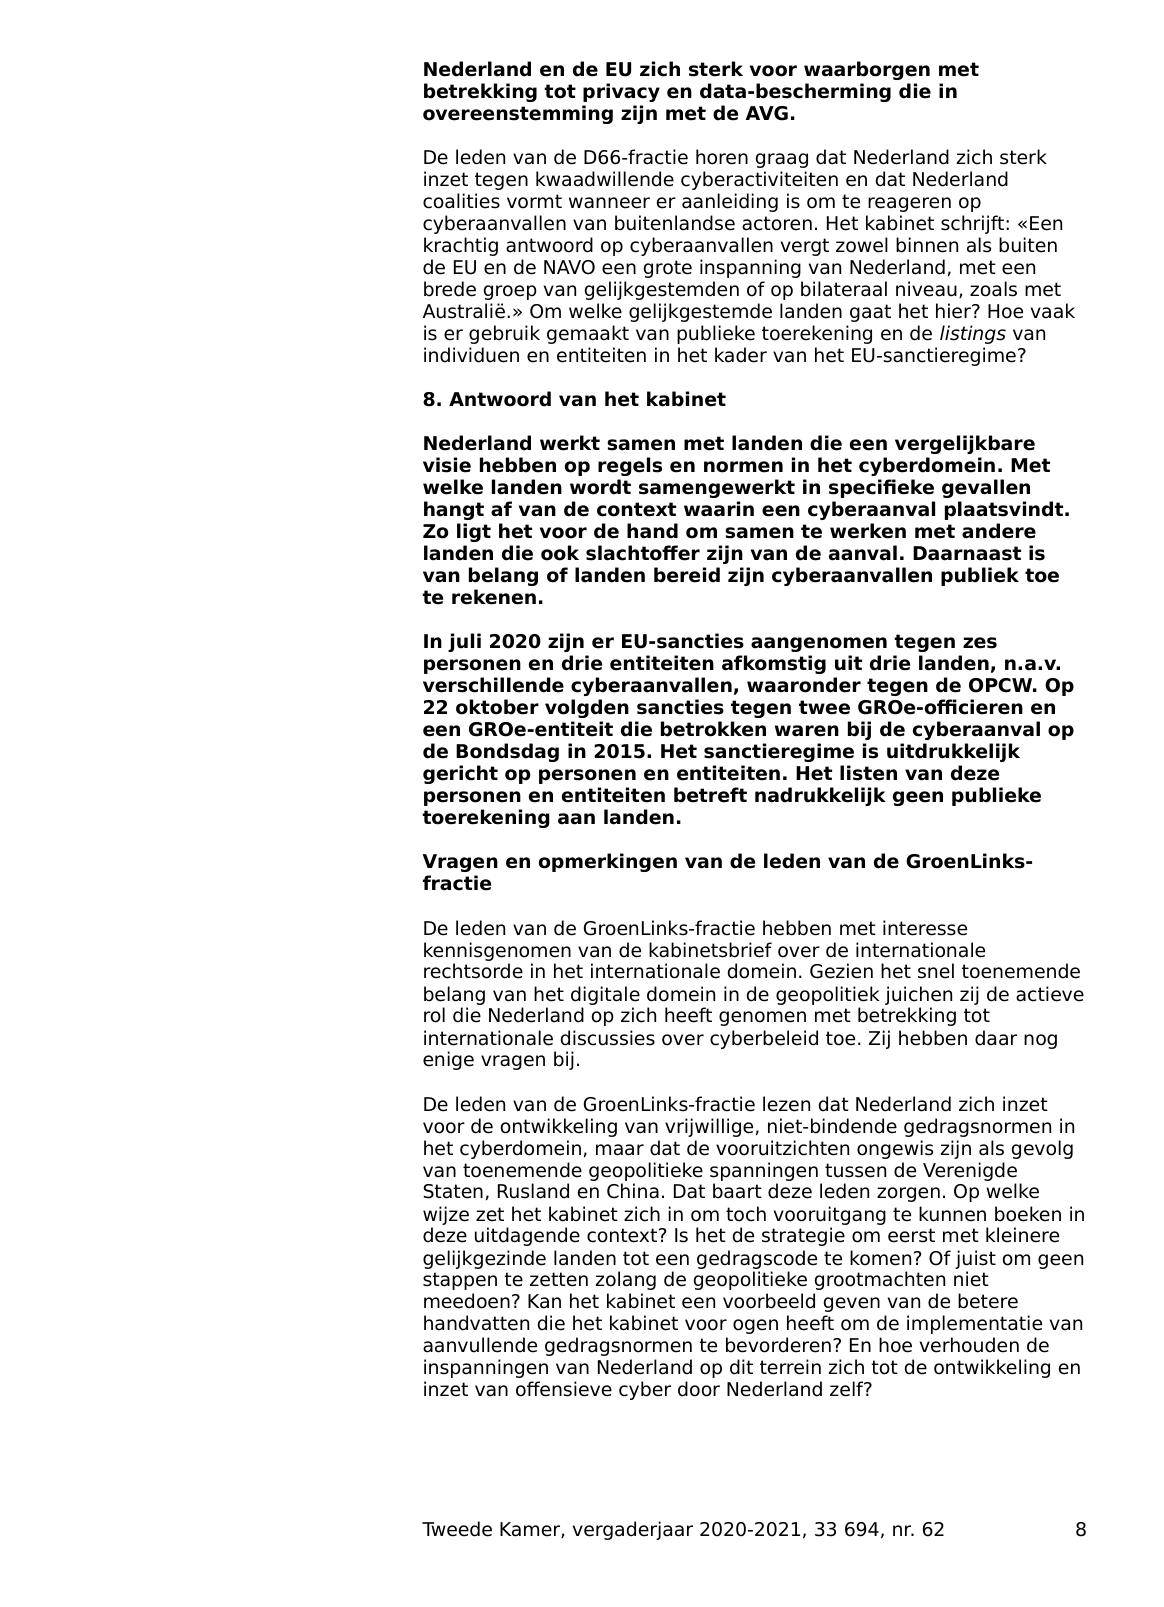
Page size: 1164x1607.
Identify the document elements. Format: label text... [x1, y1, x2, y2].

text De leden van de D66-fractie horen graag dat Nederland zich sterk inzet tegen kwaadwillende cyberactiviteiten en dat Nederland coalities vormt wanneer er aanleiding is om te reageren op cyberaanvallen van buitenlandse actoren. Het kabinet schrijft: «Een krachtig antwoord op cyberaanvallen vergt zowel binnen als buiten de EU en de NAVO een grote inspanning van Nederland, met een brede groep van gelijkgestemden of op bilateraal niveau, zoals met Australië.» Om welke gelijkgestemde landen gaat het hier? Hoe vaak is er gebruik gemaakt van publieke toerekening en de listings van individuen en entiteiten in het kader van het EU-sanctieregime? [422, 147, 1087, 367]
subtitle 8. Antwoord van het kabinet [422, 389, 1087, 411]
text Nederland werkt samen met landen die een vergelijkbare visie hebben op regels en normen in het cyberdomein. Met welke landen wordt samengewerkt in specifieke gevallen hangt af van de context waarin een cyberaanval plaatsvindt. Zo ligt het voor de hand om samen te werken met andere landen die ook slachtoffer zijn van de aanval. Daarnaast is van belang of landen bereid zijn cyberaanvallen publiek toe te rekenen. [422, 433, 1087, 609]
subtitle Vragen en opmerkingen van de leden van de GroenLinks-fractie [422, 851, 1087, 895]
text Nederland en de EU zich sterk voor waarborgen met betrekking tot privacy en data-bescherming die in overeenstemming zijn met de AVG. [422, 59, 1087, 125]
text In juli 2020 zijn er EU-sancties aangenomen tegen zes personen en drie entiteiten afkomstig uit drie landen, n.a.v. verschillende cyberaanvallen, waaronder tegen de OPCW. Op 22 oktober volgden sancties tegen twee GROe-officieren en een GROe-entiteit die betrokken waren bij de cyberaanval op de Bondsdag in 2015. Het sanctieregime is uitdrukkelijk gericht op personen en entiteiten. Het listen van deze personen en entiteiten betreft nadrukkelijk geen publieke toerekening aan landen. [422, 631, 1087, 829]
text De leden van de GroenLinks-fractie hebben met interesse kennisgenomen van de kabinetsbrief over de internationale rechtsorde in het internationale domein. Gezien het snel toenemende belang van het digitale domein in de geopolitiek juichen zij de actieve rol die Nederland op zich heeft genomen met betrekking tot internationale discussies over cyberbeleid toe. Zij hebben daar nog enige vragen bij. [422, 917, 1087, 1071]
text De leden van de GroenLinks-fractie lezen dat Nederland zich inzet voor de ontwikkeling van vrijwillige, niet-bindende gedragsnormen in het cyberdomein, maar dat de vooruitzichten ongewis zijn als gevolg van toenemende geopolitieke spanningen tussen de Verenigde Staten, Rusland en China. Dat baart deze leden zorgen. Op welke wijze zet het kabinet zich in om toch vooruitgang te kunnen boeken in deze uitdagende context? Is het de strategie om eerst met kleinere gelijkgezinde landen tot een gedragscode te komen? Of juist om geen stappen te zetten zolang de geopolitieke grootmachten niet meedoen? Kan het kabinet een voorbeeld geven van de betere handvatten die het kabinet voor ogen heeft om de implementatie van aanvullende gedragsnormen te bevorderen? En hoe verhouden de inspanningen van Nederland op dit terrein zich tot de ontwikkeling en inzet van offensieve cyber door Nederland zelf? [422, 1093, 1087, 1401]
